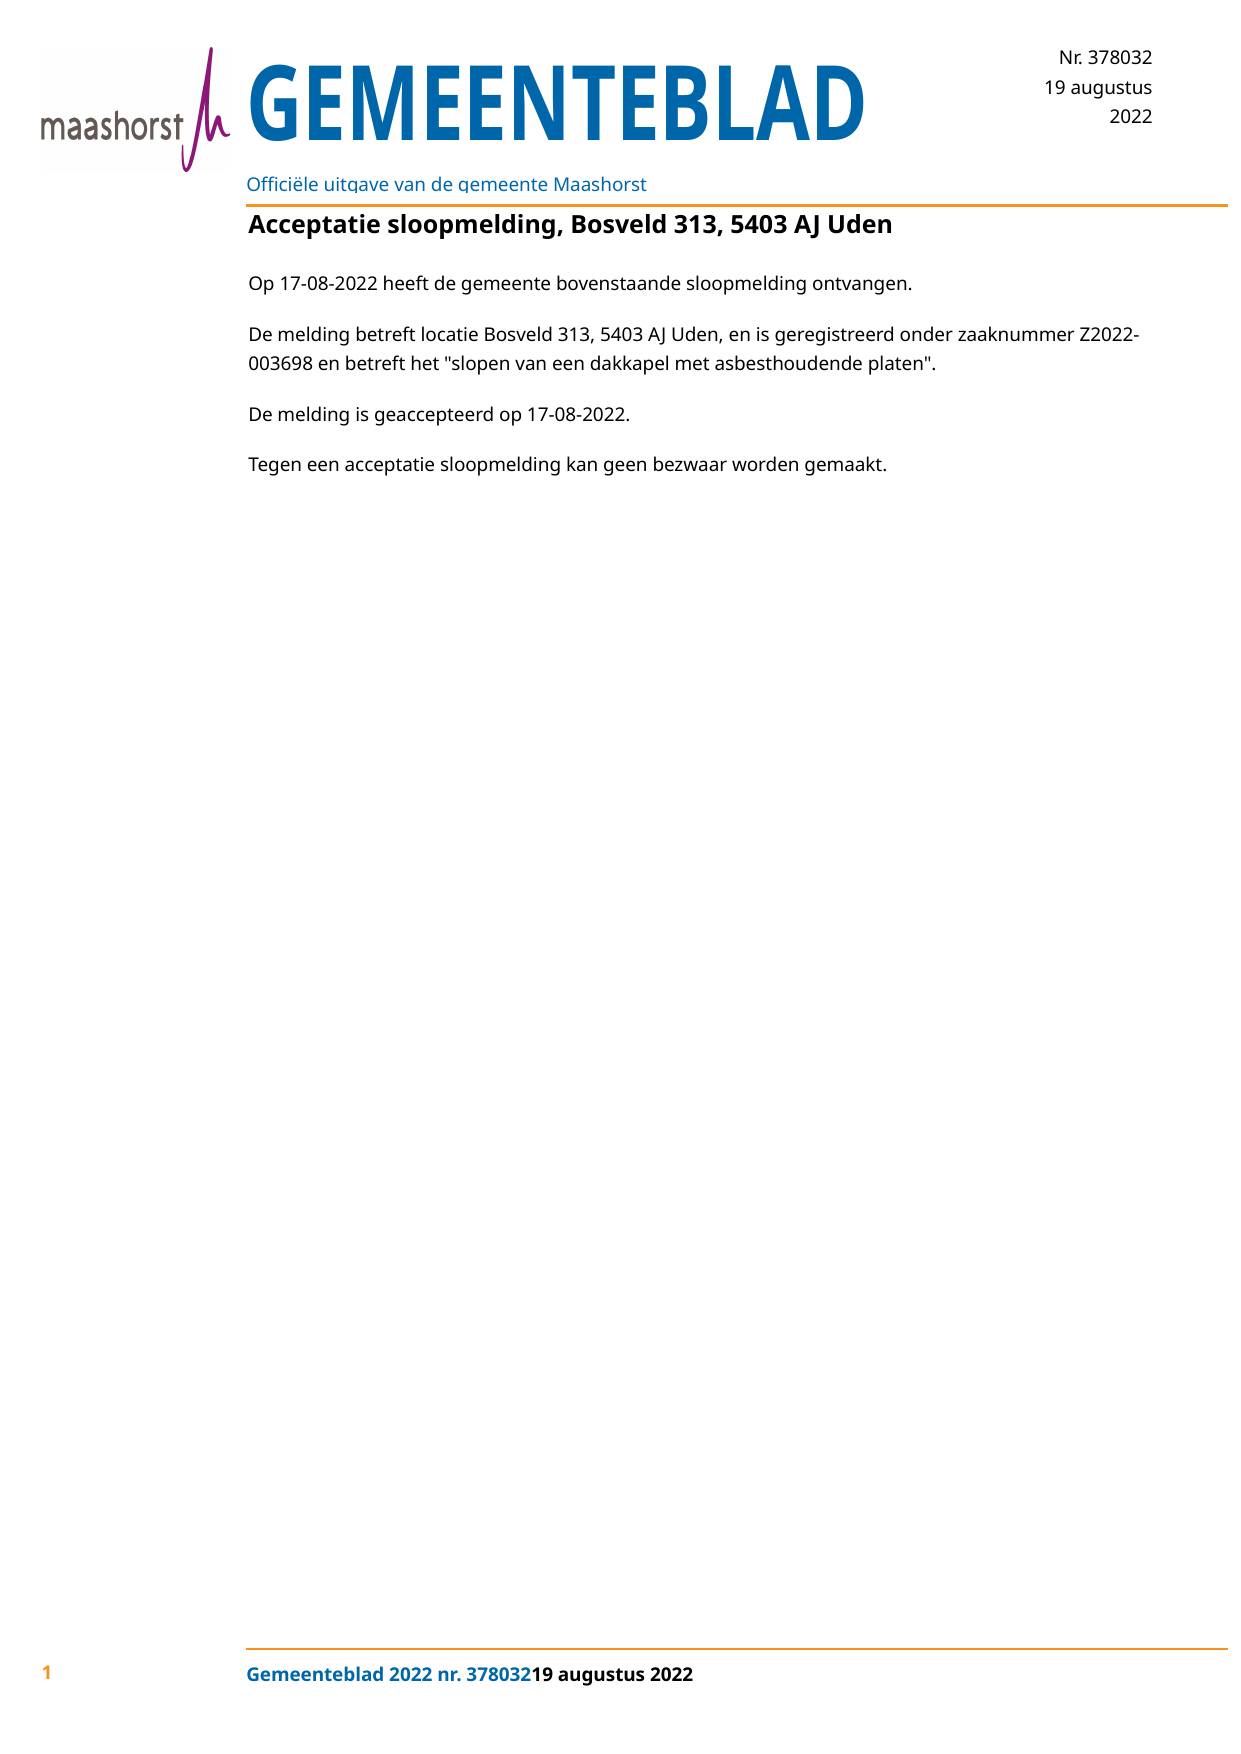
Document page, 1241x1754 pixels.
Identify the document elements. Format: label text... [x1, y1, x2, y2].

text De melding is geaccepteerd op 17-08-2022. [248, 401, 1152, 426]
text De melding betreft locatie Bosveld 313, 5403 AJ Uden, en is geregistreerd onder zaaknummer Z2022-003698 en betreft het "slopen van een dakkapel met asbesthoudende platen". [248, 321, 1152, 376]
text Tegen een acceptatie sloopmelding kan geen bezwaar worden gemaakt. [248, 451, 1152, 477]
text Acceptatie sloopmelding, Bosveld 313, 5403 AJ Uden [248, 207, 1152, 241]
text Op 17-08-2022 heeft de gemeente bovenstaande sloopmelding ontvangen. [248, 270, 1152, 296]
picture [41, 47, 231, 172]
